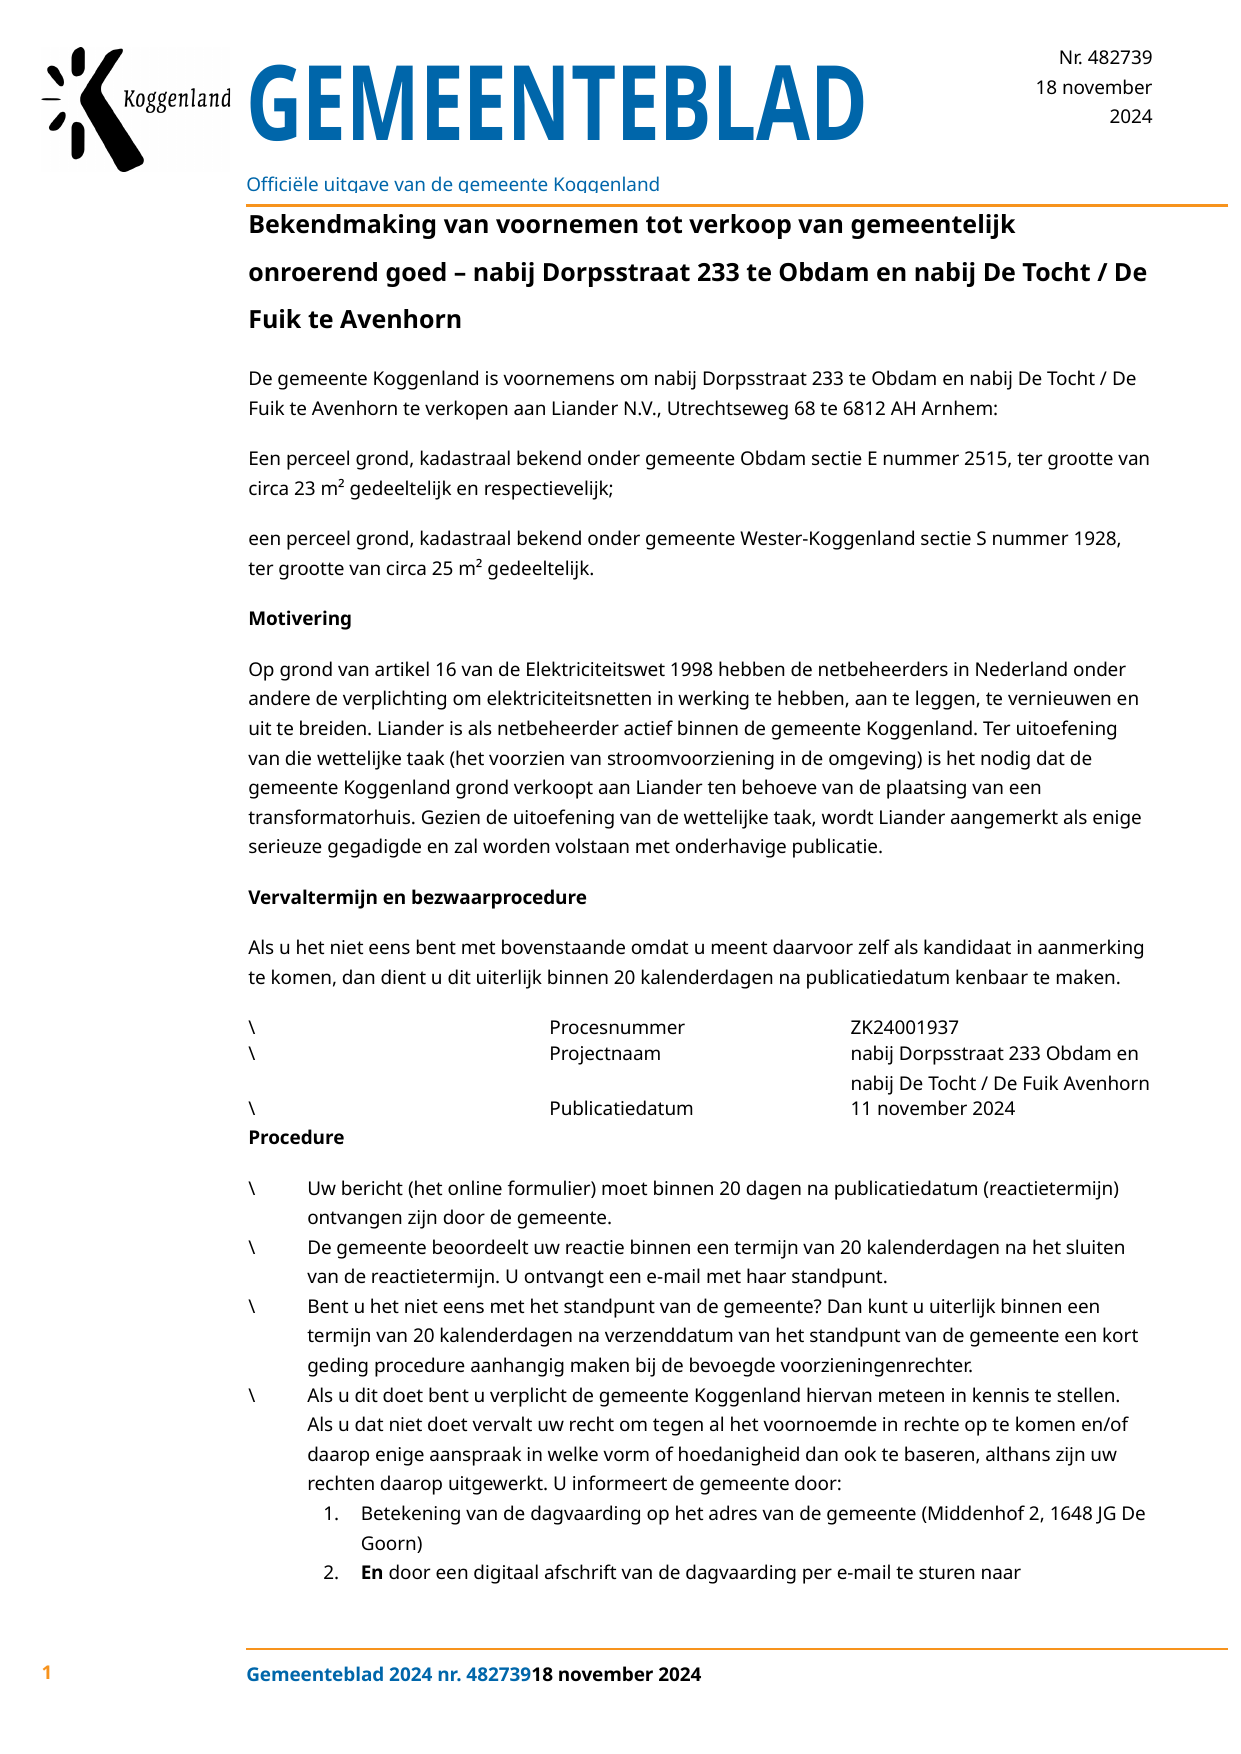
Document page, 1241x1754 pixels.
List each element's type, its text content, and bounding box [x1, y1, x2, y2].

list Bent u het niet eens met het standpunt van de gemeente? Dan kunt u uiterlijk binnen een termijn van 20 kalenderdagen na verzenddatum van het standpunt van de gemeente een kort geding procedure aanhangig maken bij de bevoegde voorzieningenrechter. [248, 1293, 1152, 1378]
table_cell Publicatiedatum [549, 1095, 850, 1121]
table_cell Projectnaam [549, 1040, 850, 1095]
table_cell \ [248, 1095, 549, 1121]
list Als u dit doet bent u verplicht de gemeente Koggenland hiervan meteen in kennis te stellen. Als u dat niet doet vervalt uw recht om tegen al het voornoemde in rechte op te komen en/of daarop enige aanspraak in welke vorm of hoedanigheid dan ook te baseren, althans zijn uw rechten daarop uitgewerkt. U informeert de gemeente door: [248, 1382, 1152, 1496]
table_header ZK24001937 [850, 1014, 1152, 1040]
table_cell 11 november 2024 [850, 1095, 1152, 1121]
text Procedure [248, 1124, 1152, 1150]
table_header \ [248, 1014, 549, 1040]
text Vervaltermijn en bezwaarprocedure [248, 884, 1152, 909]
table_cell \ [248, 1040, 549, 1095]
text De gemeente Koggenland is voornemens om nabij Dorpsstraat 233 te Obdam en nabij De Tocht / De Fuik te Avenhorn te verkopen aan Liander N.V., Utrechtseweg 68 te 6812 AH Arnhem: [248, 366, 1152, 421]
text Motivering [248, 606, 1152, 631]
list Uw bericht (het online formulier) moet binnen 20 dagen na publicatiedatum (reactietermijn) ontvangen zijn door de gemeente. [248, 1175, 1152, 1230]
text Als u het niet eens bent met bovenstaande omdat u meent daarvoor zelf als kandidaat in aanmerking te komen, dan dient u dit uiterlijk binnen 20 kalenderdagen na publicatiedatum kenbaar te maken. [248, 934, 1152, 989]
text Een perceel grond, kadastraal bekend onder gemeente Obdam sectie E nummer 2515, ter grootte van circa 23 m² gedeeltelijk en respectievelijk; [248, 446, 1152, 501]
list En door een digitaal afschrift van de dagvaarding per e-mail te sturen naar [323, 1559, 1152, 1585]
list Betekening van de dagvaarding op het adres van de gemeente (Middenhof 2, 1648 JG De Goorn) [323, 1500, 1152, 1556]
list De gemeente beoordeelt uw reactie binnen een termijn van 20 kalenderdagen na het sluiten van de reactietermijn. U ontvangt een e-mail met haar standpunt. [248, 1234, 1152, 1289]
text een perceel grond, kadastraal bekend onder gemeente Wester-Koggenland sectie S nummer 1928, ter grootte van circa 25 m² gedeeltelijk. [248, 526, 1152, 581]
table_header Procesnummer [549, 1014, 850, 1040]
picture [41, 47, 231, 172]
text Bekendmaking van voornemen tot verkoop van gemeentelijk onroerend goed – nabij Dorpsstraat 233 te Obdam en nabij De Tocht / De Fuik te Avenhorn [248, 207, 1152, 336]
text Op grond van artikel 16 van de Elektriciteitswet 1998 hebben de netbeheerders in Nederland onder andere de verplichting om elektriciteitsnetten in werking te hebben, aan te leggen, te vernieuwen en uit te breiden. Liander is als netbeheerder actief binnen de gemeente Koggenland. Ter uitoefening van die wettelijke taak (het voorzien van stroomvoorziening in de omgeving) is het nodig dat de gemeente Koggenland grond verkoopt aan Liander ten behoeve van de plaatsing van een transformatorhuis. Gezien de uitoefening van de wettelijke taak, wordt Liander aangemerkt als enige serieuze gegadigde en zal worden volstaan met onderhavige publicatie. [248, 656, 1152, 859]
table_cell nabij Dorpsstraat 233 Obdam en nabij De Tocht / De Fuik Avenhorn [850, 1040, 1152, 1095]
